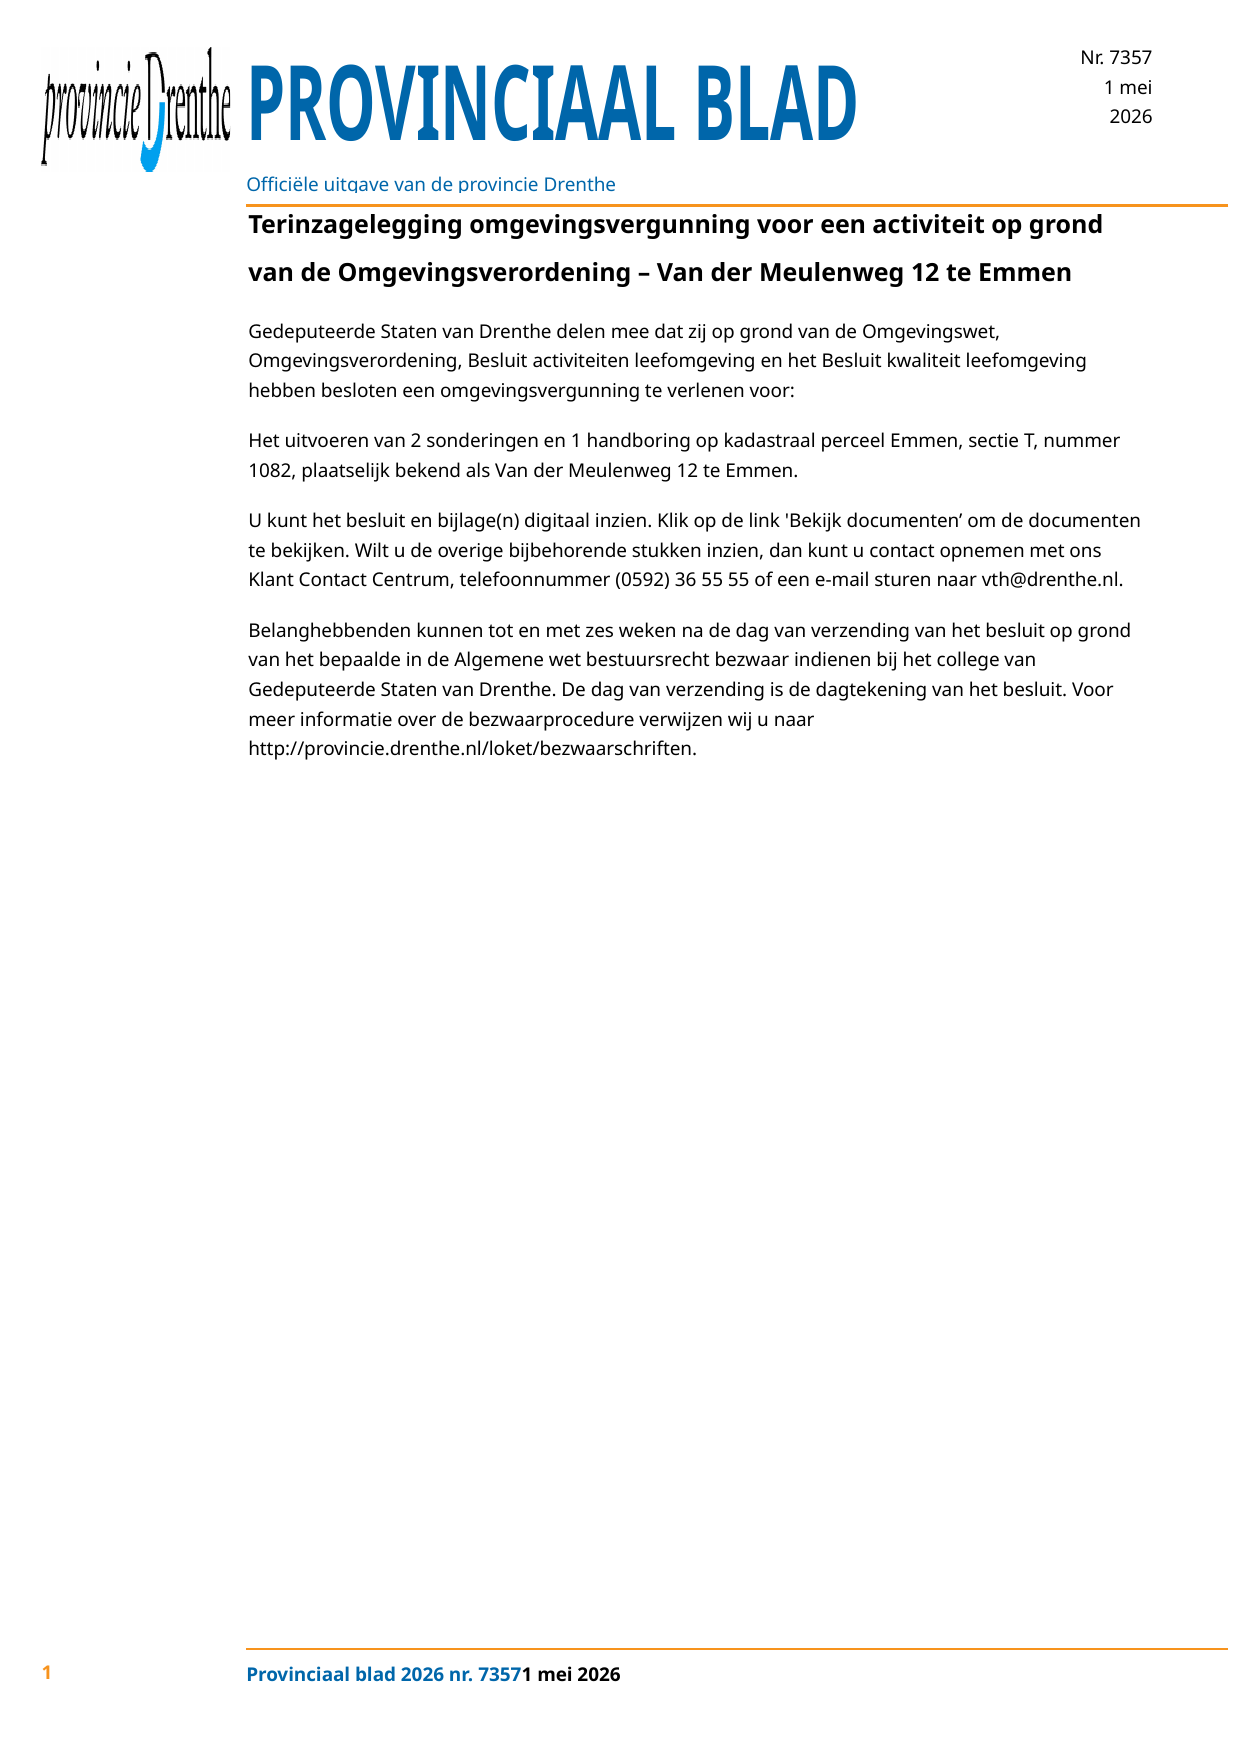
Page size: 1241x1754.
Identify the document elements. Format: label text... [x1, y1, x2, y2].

text Gedeputeerde Staten van Drenthe delen mee dat zij op grond van de Omgevingswet, Omgevingsverordening, Besluit activiteiten leefomgeving en het Besluit kwaliteit leefomgeving hebben besloten een omgevingsvergunning te verlenen voor: [248, 318, 1152, 403]
text Terinzagelegging omgevingsvergunning voor een activiteit op grond van de Omgevingsverordening – Van der Meulenweg 12 te Emmen [248, 207, 1152, 288]
text Belanghebbenden kunnen tot en met zes weken na de dag van verzending van het besluit op grond van het bepaalde in de Algemene wet bestuursrecht bezwaar indienen bij het college van Gedeputeerde Staten van Drenthe. De dag van verzending is de dagtekening van het besluit. Voor meer informatie over de bezwaarprocedure verwijzen wij u naar http://provincie.drenthe.nl/loket/bezwaarschriften. [248, 617, 1152, 761]
picture [41, 47, 231, 172]
text U kunt het besluit en bijlage(n) digitaal inzien. Klik op de link 'Bekijk documenten’ om de documenten te bekijken. Wilt u de overige bijbehorende stukken inzien, dan kunt u contact opnemen met ons Klant Contact Centrum, telefoonnummer (0592) 36 55 55 of een e-mail sturen naar vth@drenthe.nl. [248, 507, 1152, 592]
text Het uitvoeren van 2 sonderingen en 1 handboring op kadastraal perceel Emmen, sectie T, nummer 1082, plaatselijk bekend als Van der Meulenweg 12 te Emmen. [248, 427, 1152, 483]
